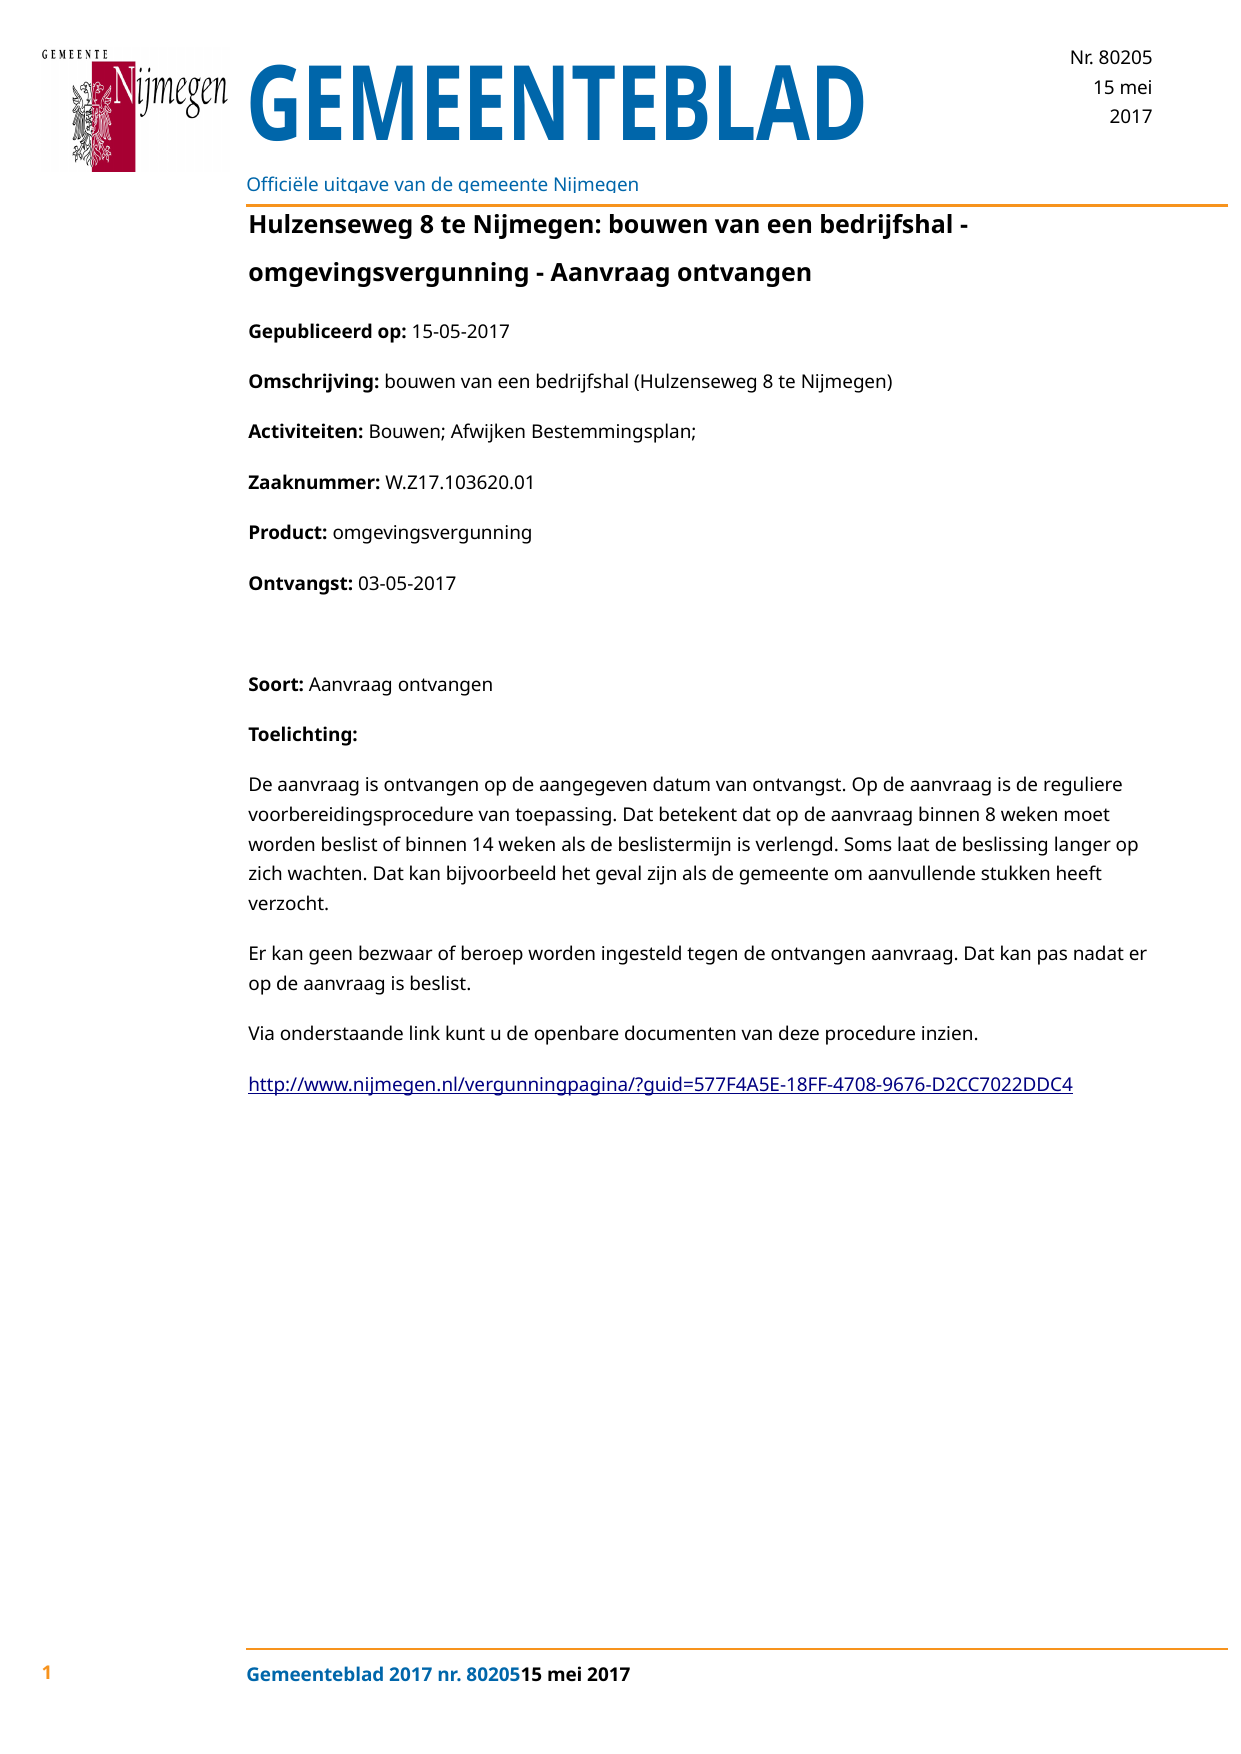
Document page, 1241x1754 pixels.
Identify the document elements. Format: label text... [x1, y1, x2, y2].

text Activiteiten: Bouwen; Afwijken Bestemmingsplan; [248, 419, 1152, 444]
picture [41, 47, 231, 172]
text Er kan geen bezwaar of beroep worden ingesteld tegen de ontvangen aanvraag. Dat kan pas nadat er op de aanvraag is beslist. [248, 940, 1152, 996]
text Zaaknummer: W.Z17.103620.01 [248, 469, 1152, 495]
text Toelichting: [248, 721, 1152, 747]
text Gepubliceerd op: 15-05-2017 [248, 318, 1152, 344]
text De aanvraag is ontvangen op de aangegeven datum van ontvangst. Op de aanvraag is de reguliere voorbereidingsprocedure van toepassing. Dat betekent dat op de aanvraag binnen 8 weken moet worden beslist of binnen 14 weken als de beslistermijn is verlengd. Soms laat de beslissing langer op zich wachten. Dat kan bijvoorbeeld het geval zijn als de gemeente om aanvullende stukken heeft verzocht. [248, 772, 1152, 916]
text Product: omgevingsvergunning [248, 519, 1152, 545]
text Soort: Aanvraag ontvangen [248, 671, 1152, 697]
text Omschrijving: bouwen van een bedrijfshal (Hulzenseweg 8 te Nijmegen) [248, 368, 1152, 394]
text http://www.nijmegen.nl/vergunningpagina/?guid=577F4A5E-18FF-4708-9676-D2CC7022DDC4 [248, 1071, 1152, 1097]
text Hulzenseweg 8 te Nijmegen: bouwen van een bedrijfshal - omgevingsvergunning - Aanvraag ontvangen [248, 207, 1152, 288]
text Via onderstaande link kunt u de openbare documenten van deze procedure inzien. [248, 1020, 1152, 1046]
text Ontvangst: 03-05-2017 [248, 570, 1152, 596]
